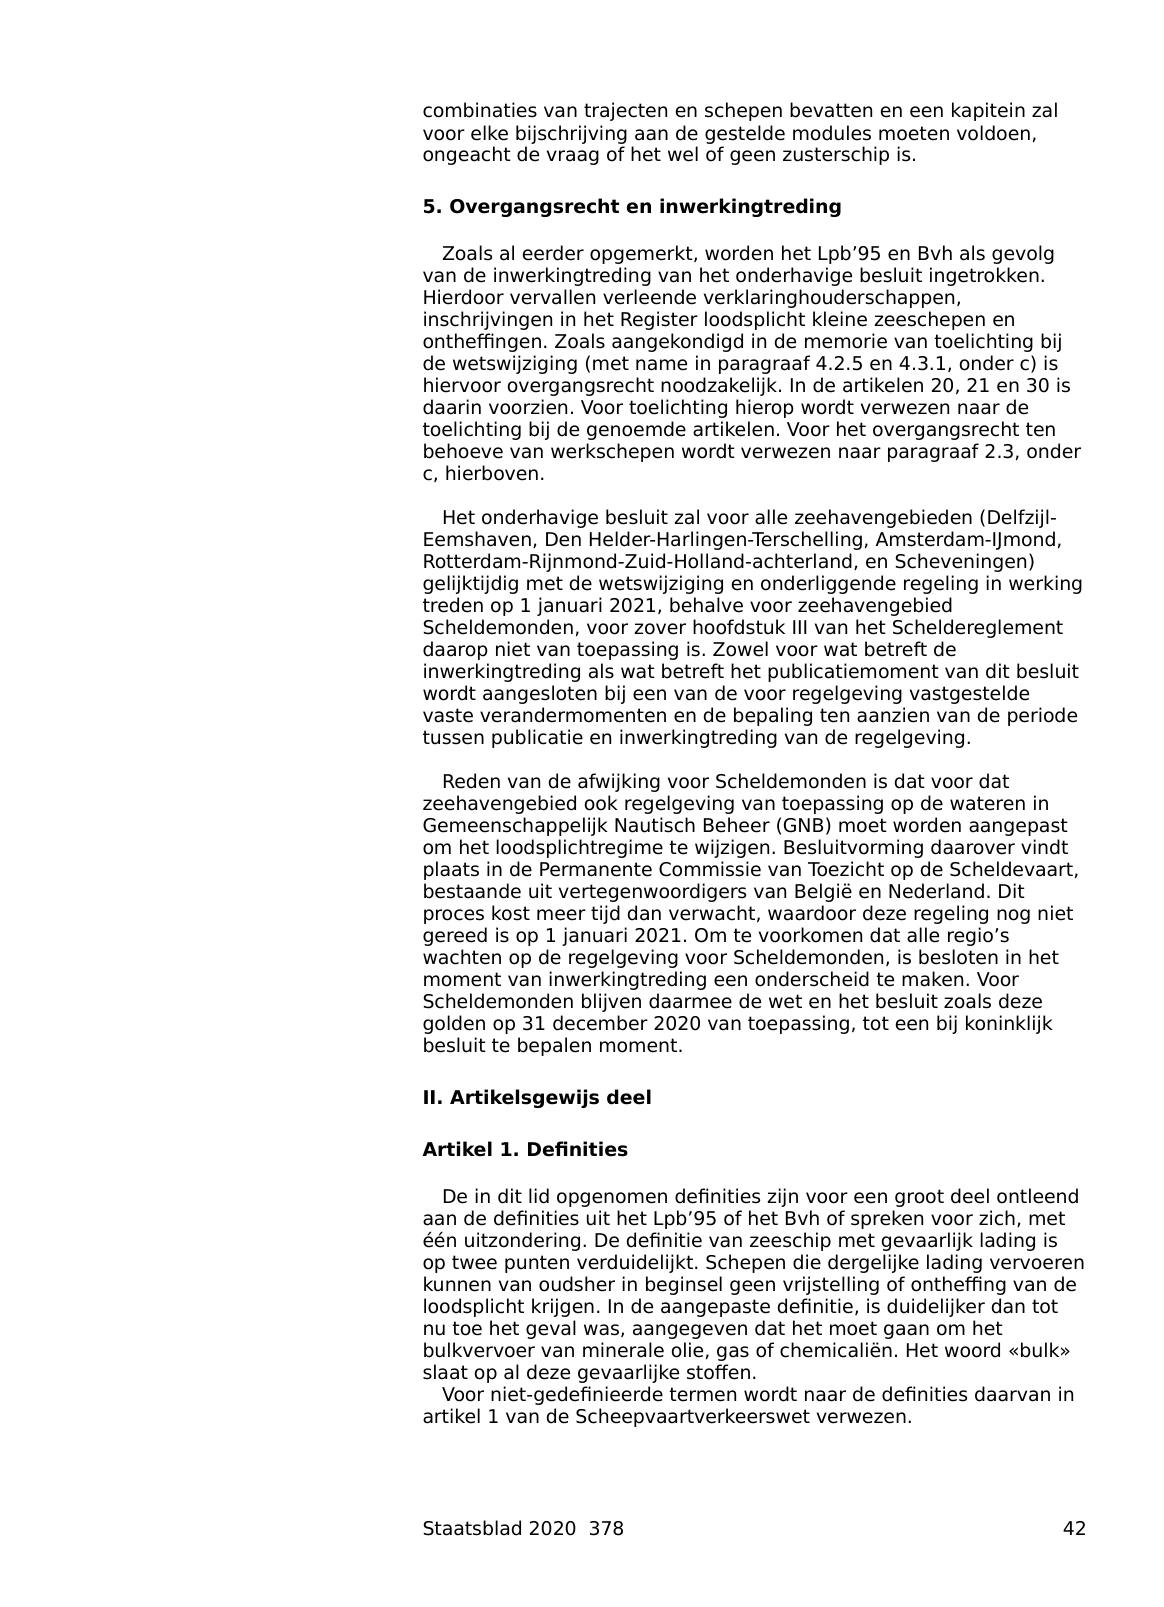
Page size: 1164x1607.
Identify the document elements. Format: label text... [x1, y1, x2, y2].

subtitle Artikel 1. Definities [422, 1139, 1087, 1161]
text Het onderhavige besluit zal voor alle zeehavengebieden (Delfzijl-Eemshaven, Den Helder-Harlingen-Terschelling, Amsterdam-IJmond, Rotterdam-Rijnmond-Zuid-Holland-achterland, en Scheveningen) gelijktijdig met de wetswijziging en onderliggende regeling in werking treden op 1 januari 2021, behalve voor zeehavengebied Scheldemonden, voor zover hoofdstuk III van het Scheldereglement daarop niet van toepassing is. Zowel voor wat betreft de inwerkingtreding als wat betreft het publicatiemoment van dit besluit wordt aangesloten bij een van de voor regelgeving vastgestelde vaste verandermomenten en de bepaling ten aanzien van de periode tussen publicatie en inwerkingtreding van de regelgeving. [422, 507, 1087, 749]
text Zoals al eerder opgemerkt, worden het Lpb’95 en Bvh als gevolg van de inwerkingtreding van het onderhavige besluit ingetrokken. Hierdoor vervallen verleende verklaringhouderschappen, inschrijvingen in het Register loodsplicht kleine zeeschepen en ontheffingen. Zoals aangekondigd in de memorie van toelichting bij de wetswijziging (met name in paragraaf 4.2.5 en 4.3.1, onder c) is hiervoor overgangsrecht noodzakelijk. In de artikelen 20, 21 en 30 is daarin voorzien. Voor toelichting hierop wordt verwezen naar de toelichting bij de genoemde artikelen. Voor het overgangsrecht ten behoeve van werkschepen wordt verwezen naar paragraaf 2.3, onder c, hierboven. [422, 243, 1087, 485]
text Reden van de afwijking voor Scheldemonden is dat voor dat zeehavengebied ook regelgeving van toepassing op de wateren in Gemeenschappelijk Nautisch Beheer (GNB) moet worden aangepast om het loodsplichtregime te wijzigen. Besluitvorming daarover vindt plaats in de Permanente Commissie van Toezicht op de Scheldevaart, bestaande uit vertegenwoordigers van België en Nederland. Dit proces kost meer tijd dan verwacht, waardoor deze regeling nog niet gereed is op 1 januari 2021. Om te voorkomen dat alle regio’s wachten op de regelgeving voor Scheldemonden, is besloten in het moment van inwerkingtreding een onderscheid te maken. Voor Scheldemonden blijven daarmee de wet en het besluit zoals deze golden op 31 december 2020 van toepassing, tot een bij koninklijk besluit te bepalen moment. [422, 771, 1087, 1057]
text combinaties van trajecten en schepen bevatten en een kapitein zal voor elke bijschrijving aan de gestelde modules moeten voldoen, ongeacht de vraag of het wel of geen zusterschip is. [422, 100, 1087, 166]
subtitle 5. Overgangsrecht en inwerkingtreding [422, 196, 1087, 218]
text Voor niet-gedefinieerde termen wordt naar de definities daarvan in artikel 1 van de Scheepvaartverkeerswet verwezen. [422, 1384, 1087, 1428]
subtitle II. Artikelsgewijs deel [422, 1087, 1087, 1109]
text De in dit lid opgenomen definities zijn voor een groot deel ontleend aan de definities uit het Lpb’95 of het Bvh of spreken voor zich, met één uitzondering. De definitie van zeeschip met gevaarlijk lading is op twee punten verduidelijkt. Schepen die dergelijke lading vervoeren kunnen van oudsher in beginsel geen vrijstelling of ontheffing van de loodsplicht krijgen. In de aangepaste definitie, is duidelijker dan tot nu toe het geval was, aangegeven dat het moet gaan om het bulkvervoer van minerale olie, gas of chemicaliën. Het woord «bulk» slaat op al deze gevaarlijke stoffen. [422, 1186, 1087, 1384]
